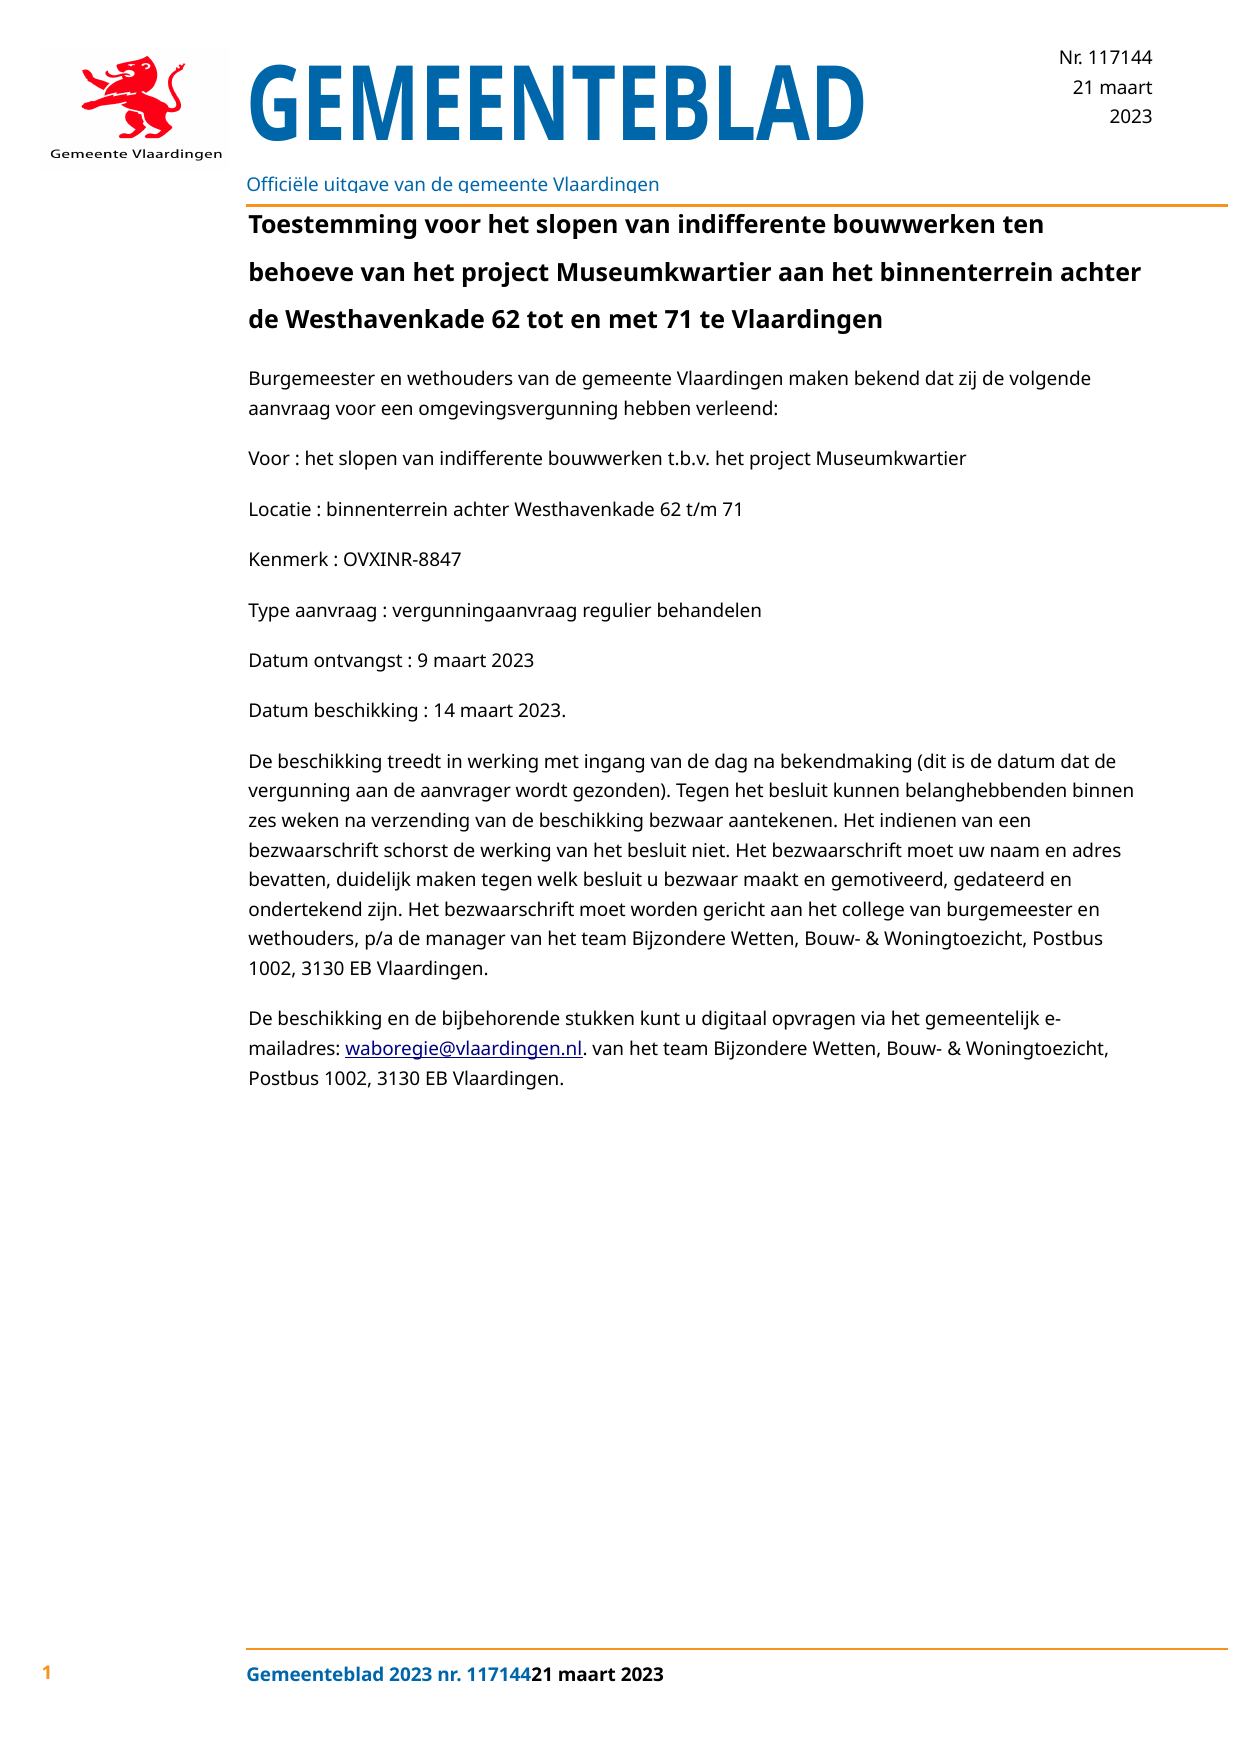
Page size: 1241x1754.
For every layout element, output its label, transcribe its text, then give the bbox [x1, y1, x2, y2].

text Toestemming voor het slopen van indifferente bouwwerken ten behoeve van het project Museumkwartier aan het binnenterrein achter de Westhavenkade 62 tot en met 71 te Vlaardingen [248, 207, 1152, 336]
text Datum beschikking : 14 maart 2023. [248, 698, 1152, 723]
picture [41, 47, 231, 172]
text Datum ontvangst : 9 maart 2023 [248, 647, 1152, 673]
text De beschikking treedt in werking met ingang van de dag na bekendmaking (dit is de datum dat de vergunning aan de aanvrager wordt gezonden). Tegen het besluit kunnen belanghebbenden binnen zes weken na verzending van de beschikking bezwaar aantekenen. Het indienen van een bezwaarschrift schorst de werking van het besluit niet. Het bezwaarschrift moet uw naam en adres bevatten, duidelijk maken tegen welk besluit u bezwaar maakt en gemotiveerd, gedateerd en ondertekend zijn. Het bezwaarschrift moet worden gericht aan het college van burgemeester en wethouders, p/a de manager van het team Bijzondere Wetten, Bouw- & Woningtoezicht, Postbus 1002, 3130 EB Vlaardingen. [248, 748, 1152, 981]
text De beschikking en de bijbehorende stukken kunt u digitaal opvragen via het gemeentelijk e-mailadres: waboregie@vlaardingen.nl. van het team Bijzondere Wetten, Bouw- & Woningtoezicht, Postbus 1002, 3130 EB Vlaardingen. [248, 1006, 1152, 1090]
text Burgemeester en wethouders van de gemeente Vlaardingen maken bekend dat zij de volgende aanvraag voor een omgevingsvergunning hebben verleend: [248, 366, 1152, 421]
text Voor : het slopen van indifferente bouwwerken t.b.v. het project Museumkwartier [248, 446, 1152, 471]
text Kenmerk : OVXINR-8847 [248, 546, 1152, 572]
text Type aanvraag : vergunningaanvraag regulier behandelen [248, 597, 1152, 622]
text Locatie : binnenterrein achter Westhavenkade 62 t/m 71 [248, 496, 1152, 522]
